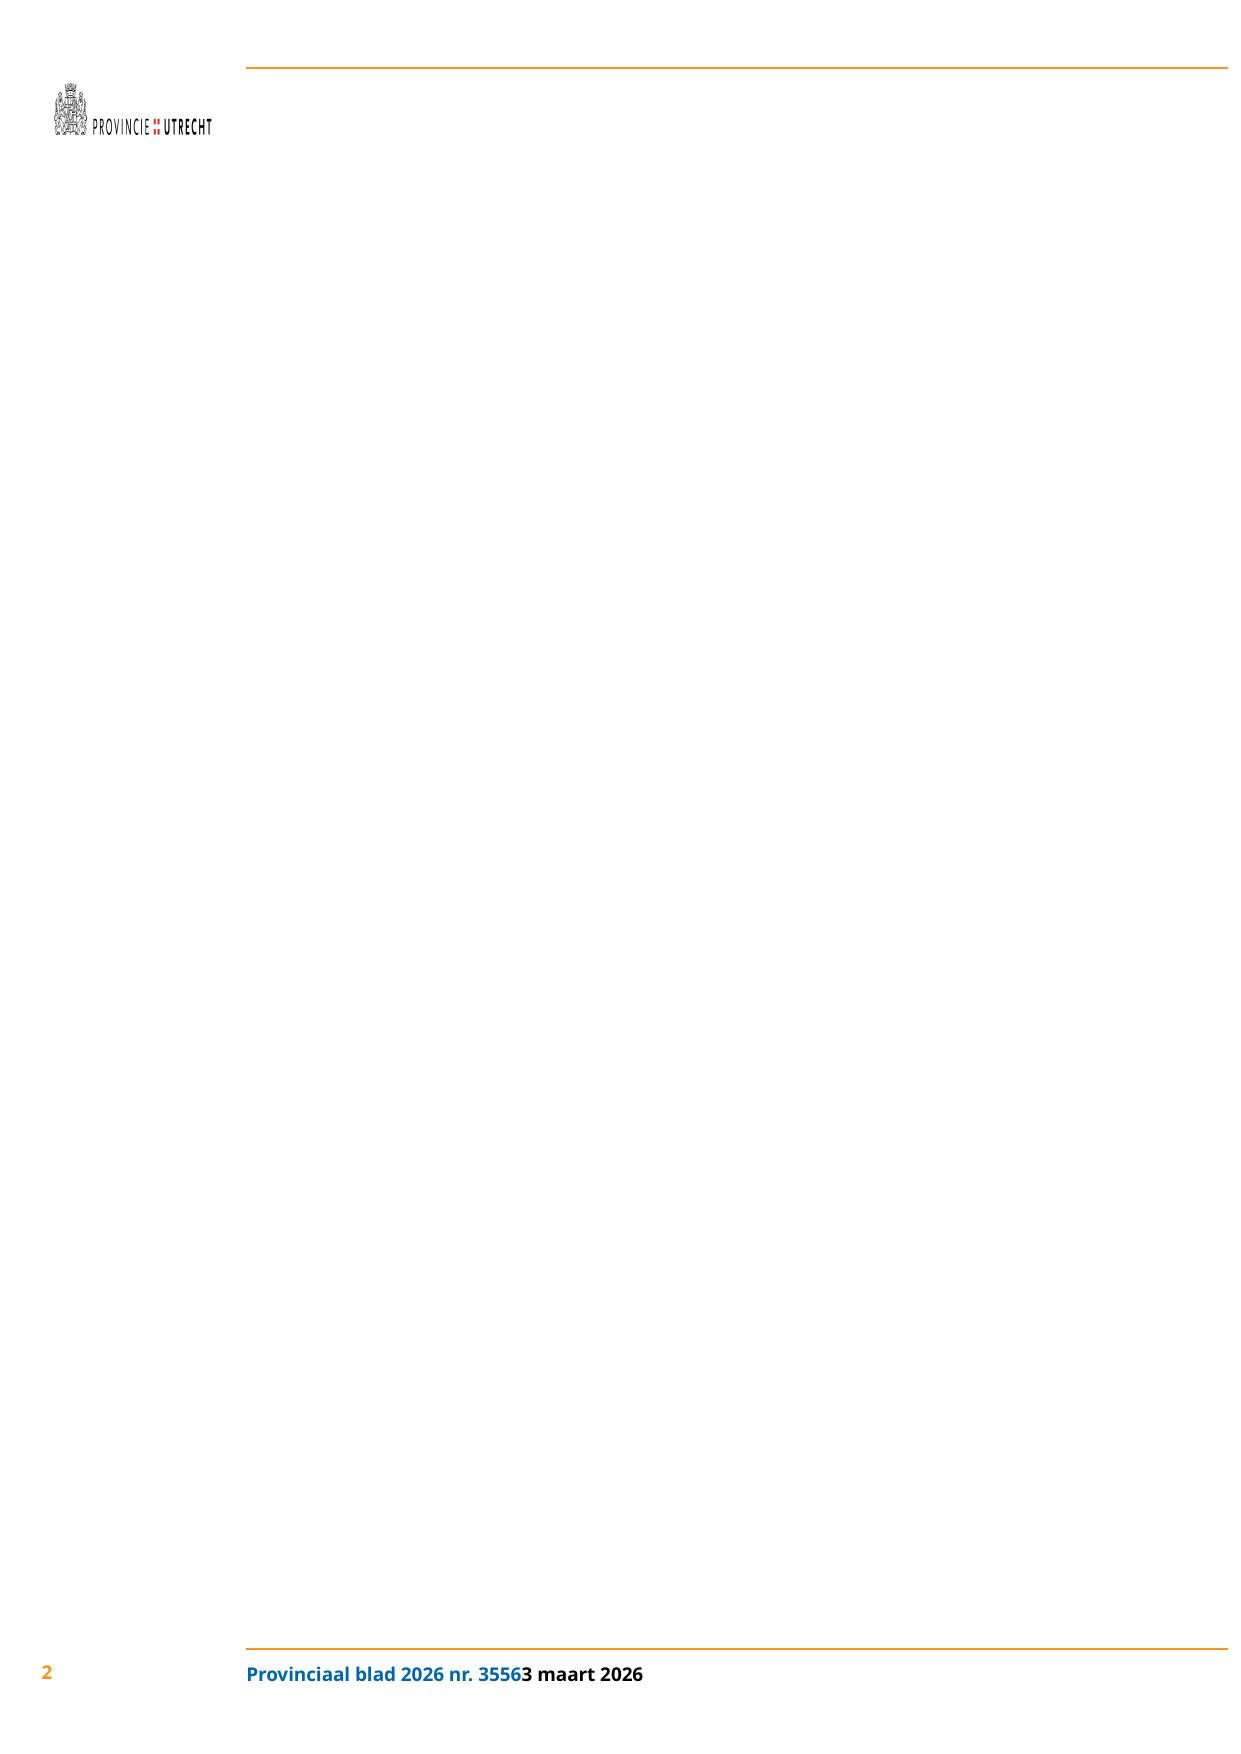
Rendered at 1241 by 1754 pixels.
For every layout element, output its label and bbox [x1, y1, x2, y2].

picture [41, 47, 231, 172]
